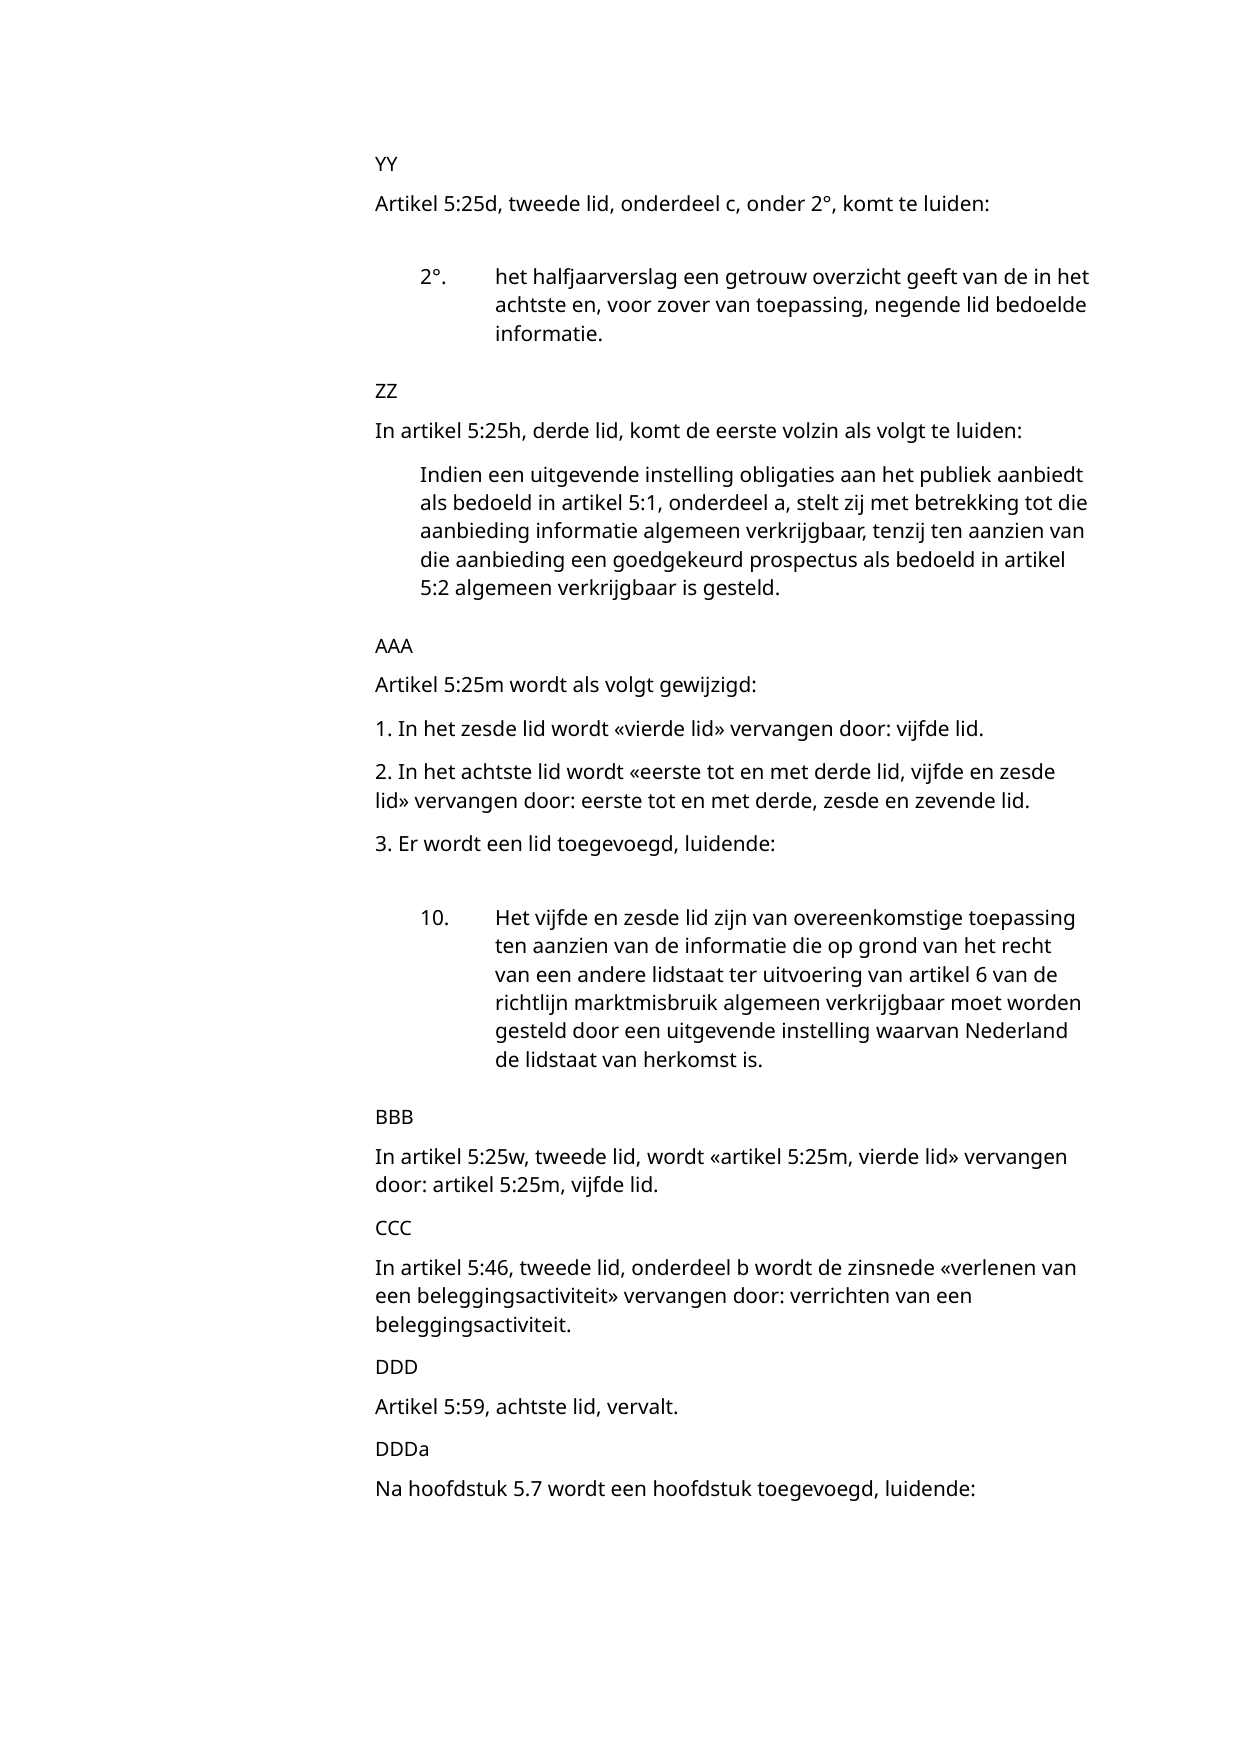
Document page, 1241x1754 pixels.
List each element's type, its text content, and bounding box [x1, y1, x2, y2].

text ZZ [375, 377, 1090, 404]
text Artikel 5:59, achtste lid, vervalt. [375, 1392, 1090, 1420]
text In artikel 5:46, tweede lid, onderdeel b wordt de zinsnede «verlenen van een beleggingsactiviteit» vervangen door: verrichten van een beleggingsactiviteit. [375, 1253, 1090, 1338]
text Indien een uitgevende instelling obligaties aan het publiek aanbiedt als bedoeld in artikel 5:1, onderdeel a, stelt zij met betrekking tot die aanbieding informatie algemeen verkrijgbaar, tenzij ten aanzien van die aanbieding een goedgekeurd prospectus als bedoeld in artikel 5:2 algemeen verkrijgbaar is gesteld. [420, 460, 1090, 602]
text In artikel 5:25w, tweede lid, wordt «artikel 5:25m, vierde lid» vervangen door: artikel 5:25m, vijfde lid. [375, 1142, 1090, 1199]
text CCC [375, 1214, 1090, 1241]
text AAA [375, 632, 1090, 659]
text 2. In het achtste lid wordt «eerste tot en met derde lid, vijfde en zesde lid» vervangen door: eerste tot en met derde, zesde en zevende lid. [375, 757, 1090, 814]
text DDDa [375, 1435, 1090, 1462]
text 3. Er wordt een lid toegevoegd, luidende: [375, 829, 1090, 858]
text YY [375, 150, 1090, 177]
text In artikel 5:25h, derde lid, komt de eerste volzin als volgt te luiden: [375, 416, 1090, 445]
text DDD [375, 1353, 1090, 1380]
list Het vijfde en zesde lid zijn van overeenkomstige toepassing ten aanzien van de informatie die op grond van het recht van een andere lidstaat ter uitvoering van artikel 6 van de richtlijn marktmisbruik algemeen verkrijgbaar moet worden gesteld door een uitgevende instelling waarvan Nederland de lidstaat van herkomst is. [420, 903, 1090, 1073]
text BBB [375, 1103, 1090, 1130]
list het halfjaarverslag een getrouw overzicht geeft van de in het achtste en, voor zover van toepassing, negende lid bedoelde informatie. [420, 262, 1090, 347]
text 1. In het zesde lid wordt «vierde lid» vervangen door: vijfde lid. [375, 714, 1090, 742]
text Artikel 5:25m wordt als volgt gewijzigd: [375, 671, 1090, 699]
text Na hoofdstuk 5.7 wordt een hoofdstuk toegevoegd, luidende: [375, 1474, 1090, 1502]
text Artikel 5:25d, tweede lid, onderdeel c, onder 2°, komt te luiden: [375, 189, 1090, 217]
